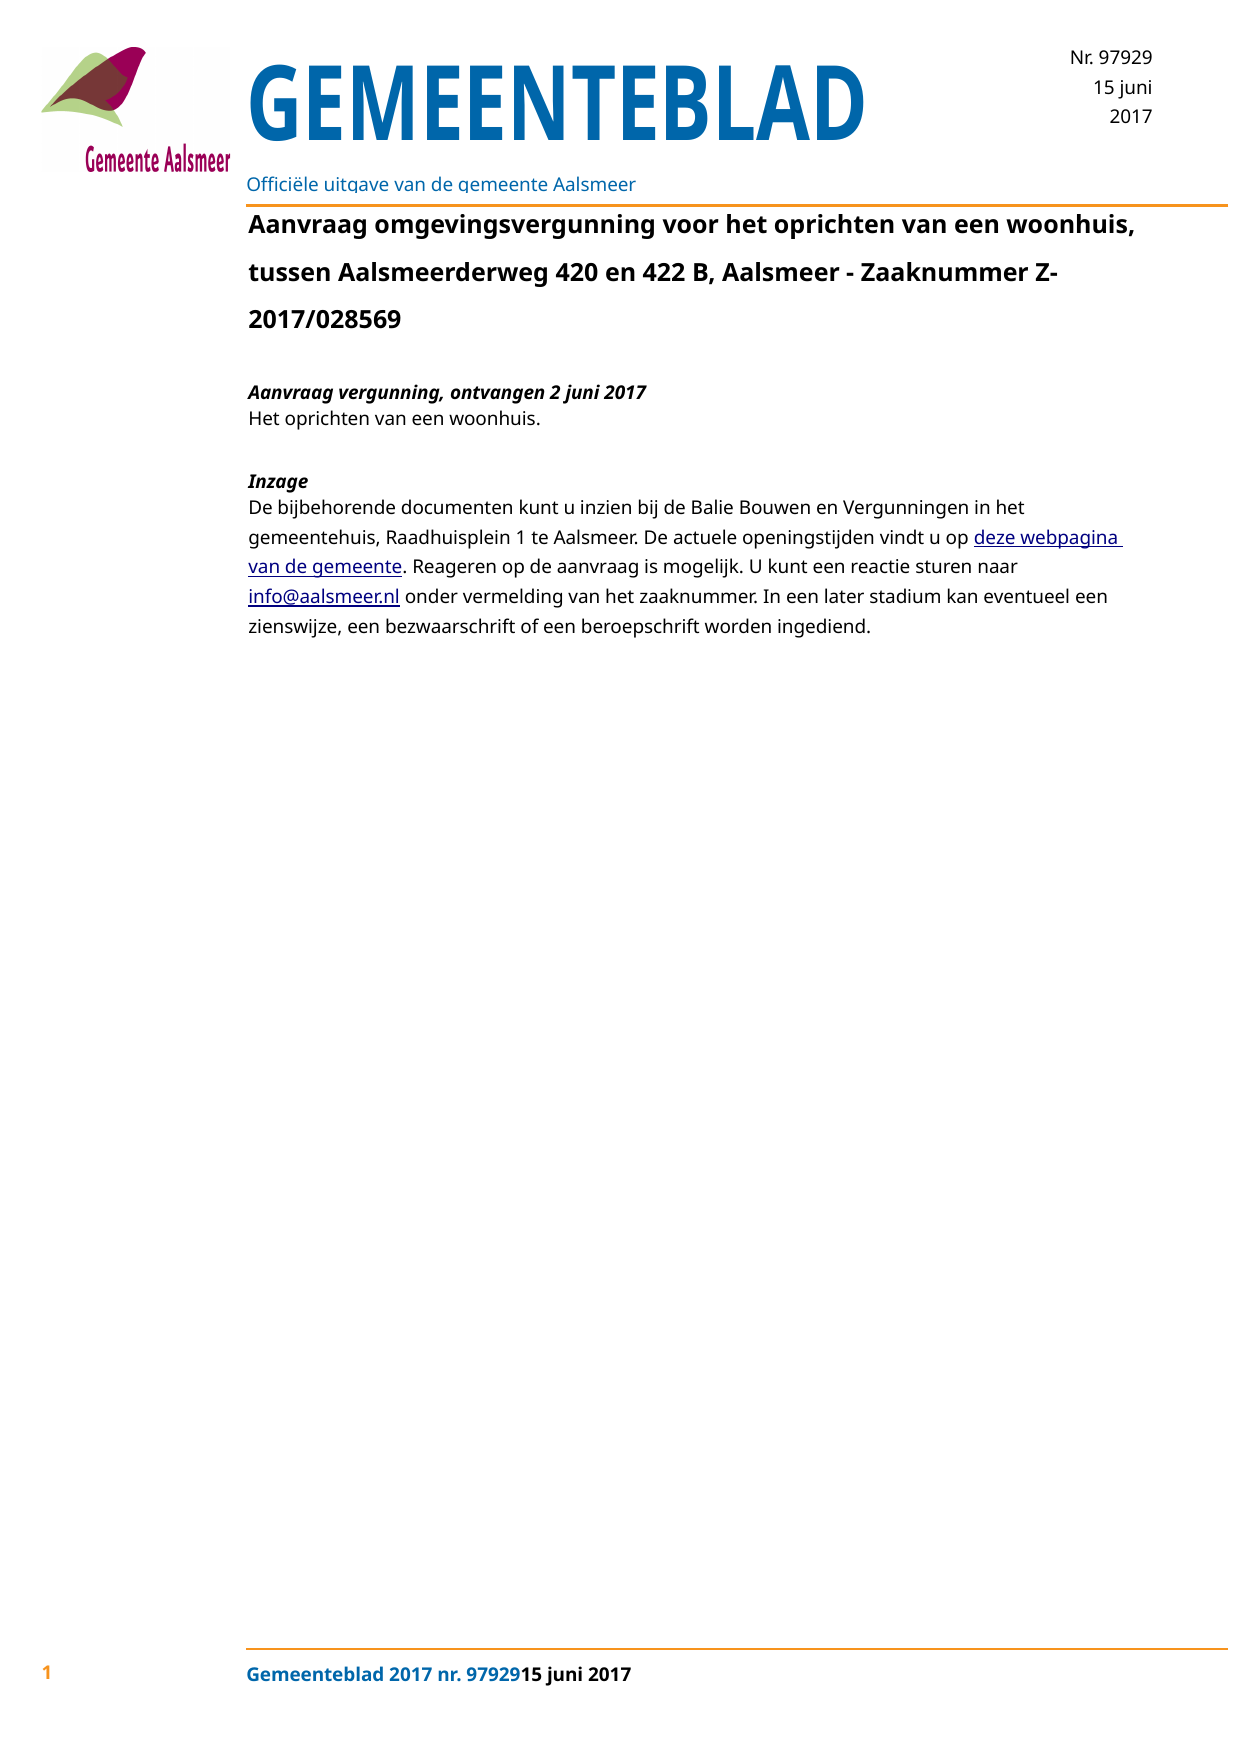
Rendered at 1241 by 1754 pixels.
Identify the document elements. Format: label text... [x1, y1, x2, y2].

text Aanvraag omgevingsvergunning voor het oprichten van een woonhuis, tussen Aalsmeerderweg 420 en 422 B, Aalsmeer - Zaaknummer Z-2017/028569 [248, 207, 1152, 336]
text ​ [248, 663, 1152, 689]
text De bijbehorende documenten kunt u inzien bij de Balie Bouwen en Vergunningen in het gemeentehuis, Raadhuisplein 1 te Aalsmeer. De actuele openingstijden vindt u op deze webpagina van de gemeente. Reageren op de aanvraag is mogelijk. U kunt een reactie sturen naar info@aalsmeer.nl onder vermelding van het zaaknummer. In een later stadium kan eventueel een zienswijze, een bezwaarschrift of een beroepschrift worden ingediend. [248, 494, 1152, 638]
picture [41, 47, 231, 172]
text Het oprichten van een woonhuis. [248, 405, 1152, 431]
text Aanvraag vergunning, ontvangen 2 juni 2017 [248, 379, 1152, 405]
text Inzage [248, 469, 1152, 494]
